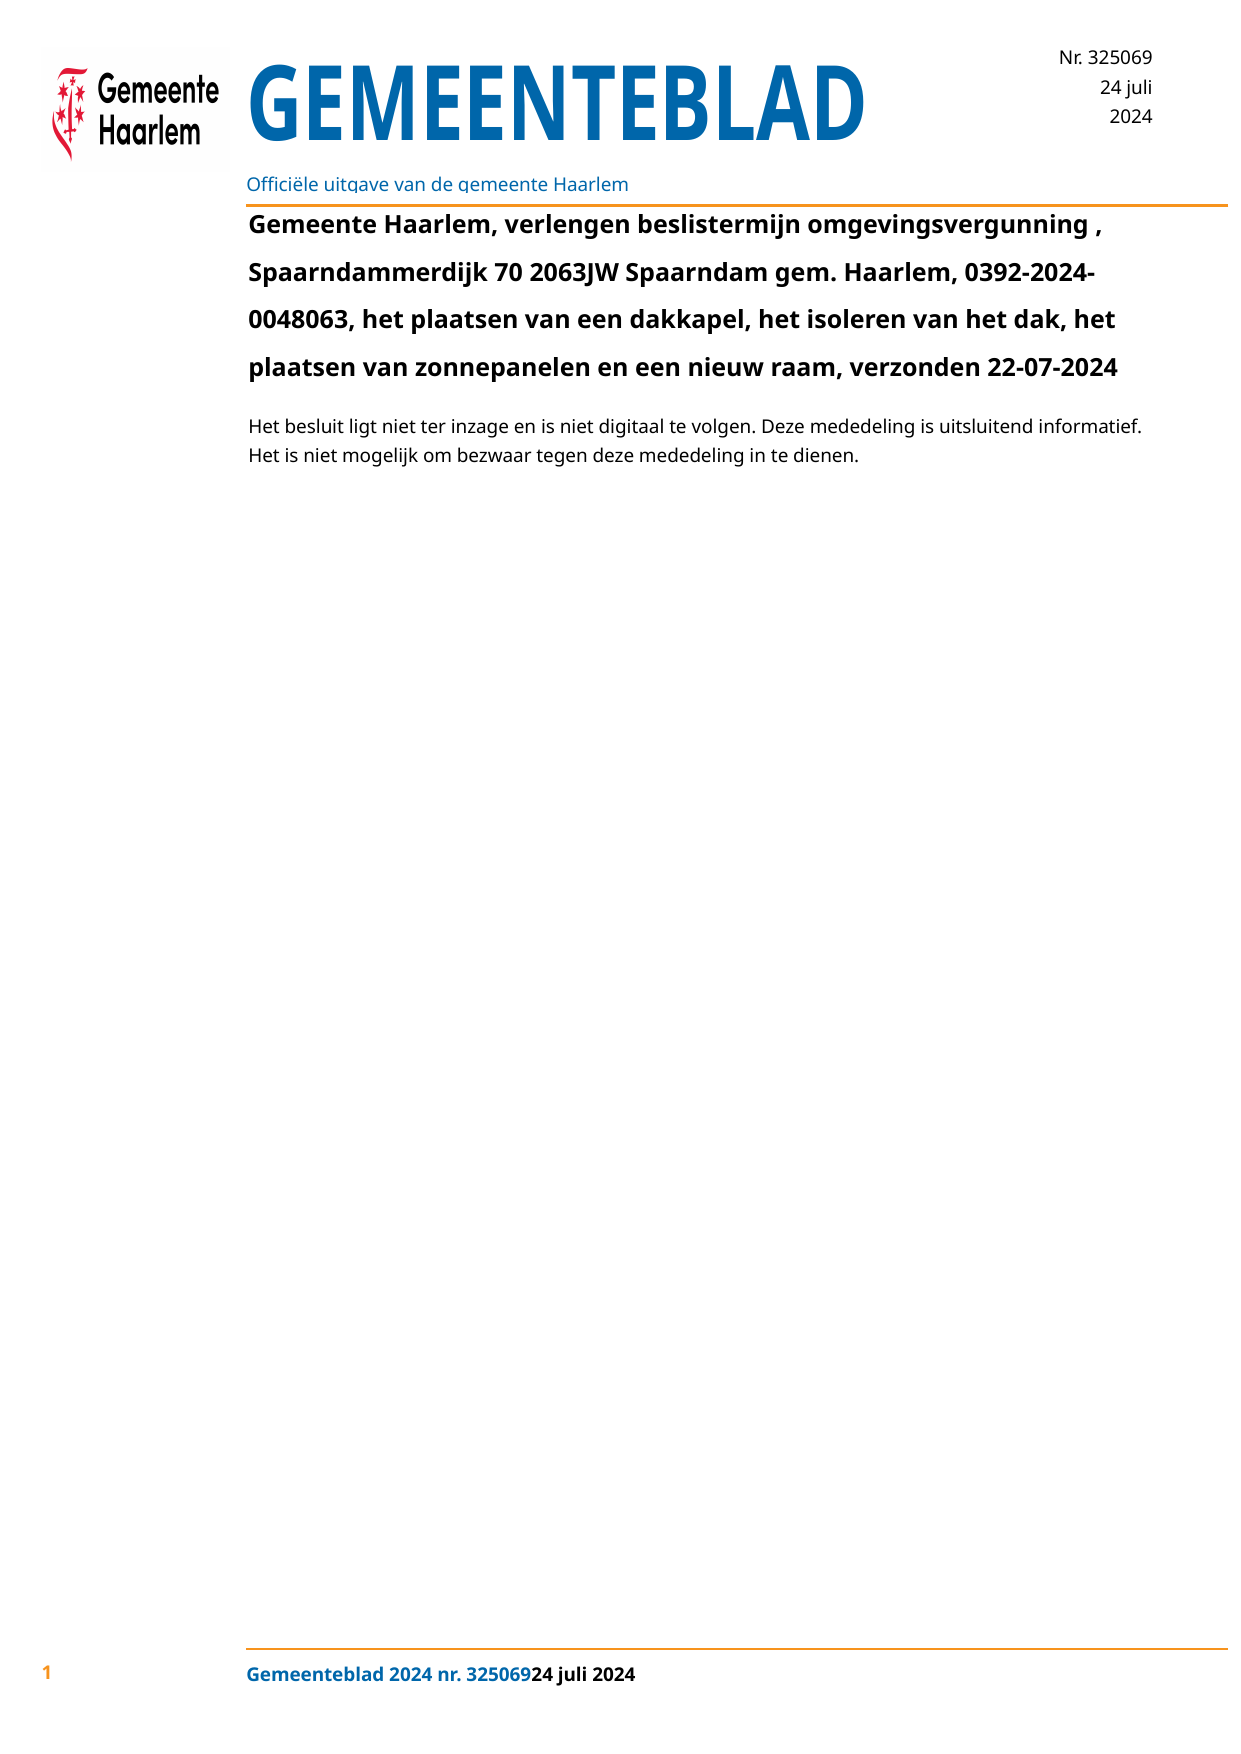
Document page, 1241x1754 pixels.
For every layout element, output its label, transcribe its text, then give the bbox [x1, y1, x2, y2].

text Het besluit ligt niet ter inzage en is niet digitaal te volgen. Deze mededeling is uitsluitend informatief. Het is niet mogelijk om bezwaar tegen deze mededeling in te dienen. [248, 413, 1152, 468]
picture [41, 47, 231, 172]
text Gemeente Haarlem, verlengen beslistermijn omgevingsvergunning , Spaarndammerdijk 70 2063JW Spaarndam gem. Haarlem, 0392-2024-0048063, het plaatsen van een dakkapel, het isoleren van het dak, het plaatsen van zonnepanelen en een nieuw raam, verzonden 22-07-2024 [248, 207, 1152, 384]
